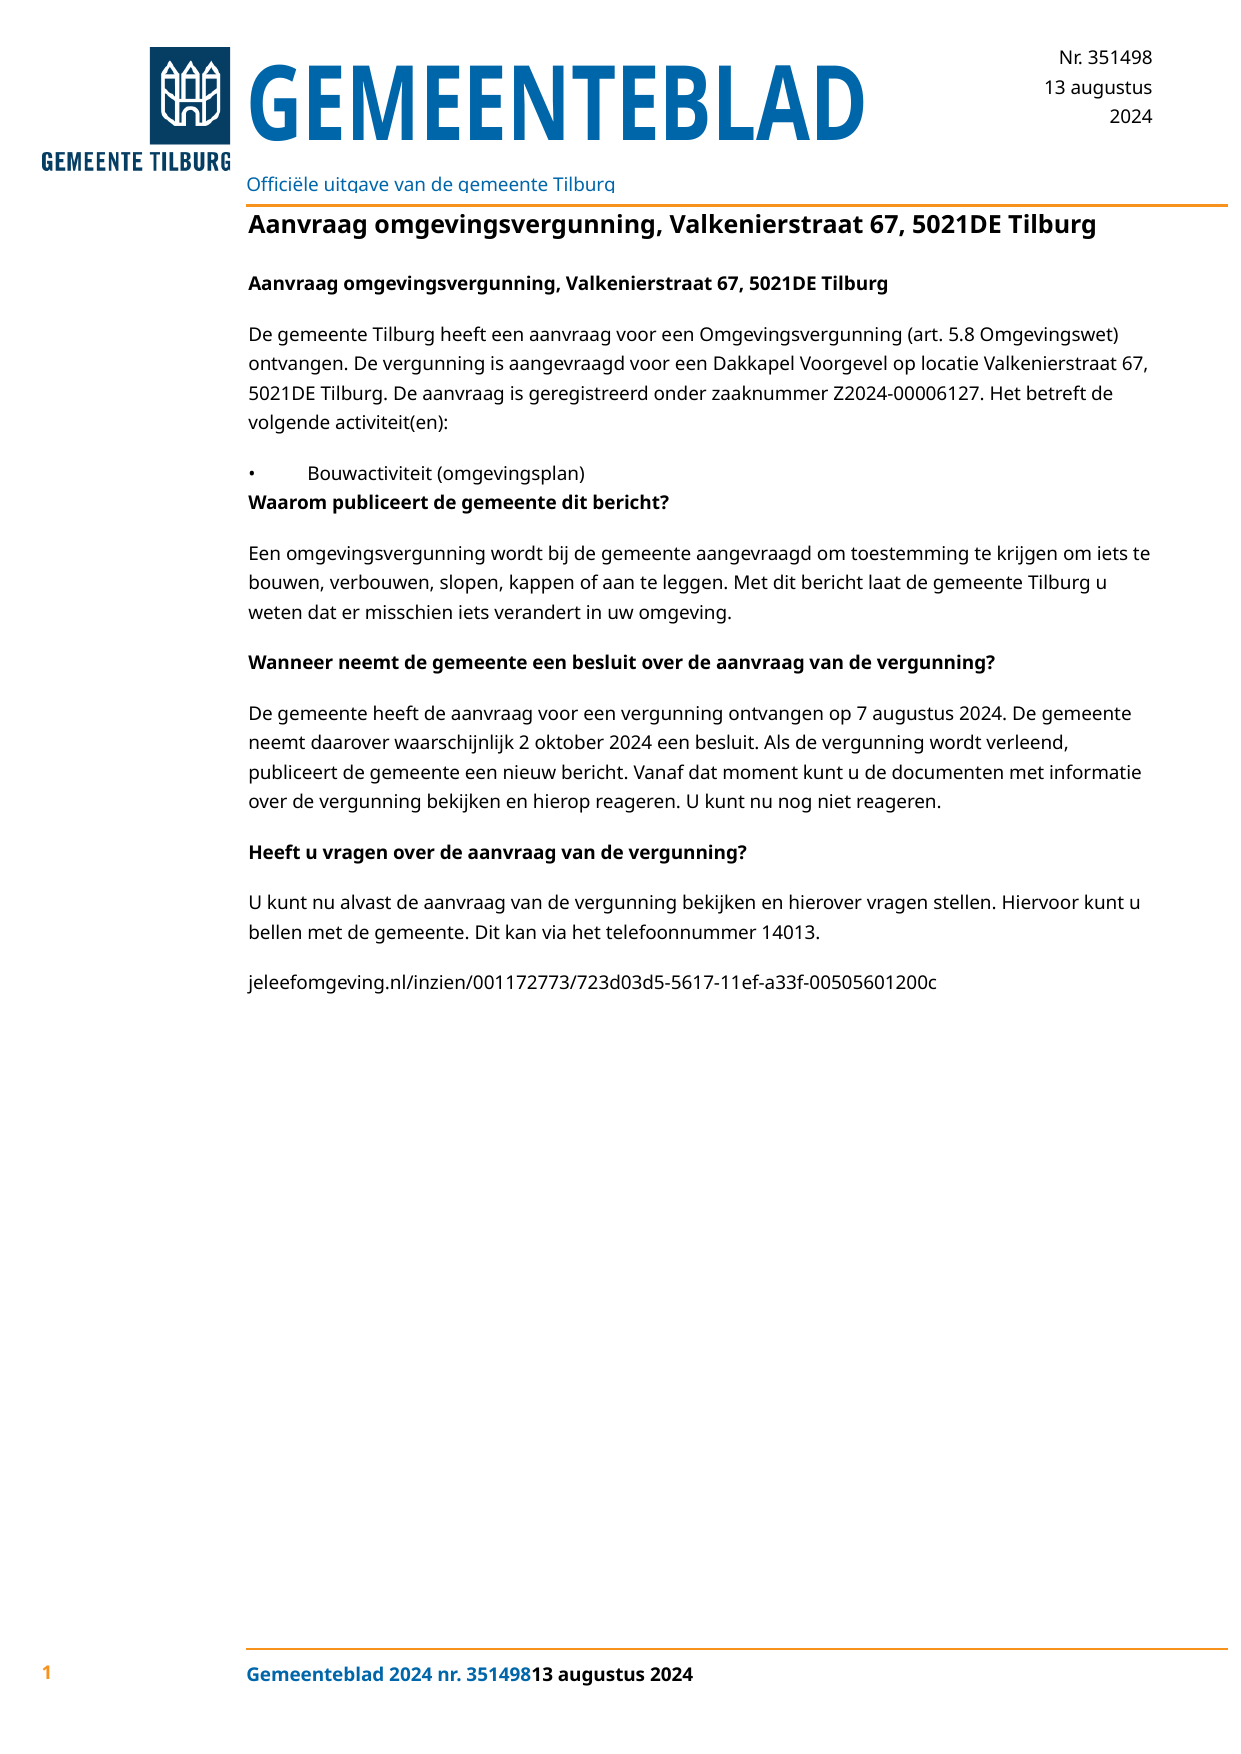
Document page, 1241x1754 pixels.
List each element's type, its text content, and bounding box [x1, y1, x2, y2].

text jeleefomgeving.nl/inzien/001172773/723d03d5-5617-11ef-a33f-00505601200c [248, 969, 1152, 995]
text Een omgevingsvergunning wordt bij de gemeente aangevraagd om toestemming te krijgen om iets te bouwen, verbouwen, slopen, kappen of aan te leggen. Met dit bericht laat de gemeente Tilburg u weten dat er misschien iets verandert in uw omgeving. [248, 540, 1152, 625]
text Aanvraag omgevingsvergunning, Valkenierstraat 67, 5021DE Tilburg [248, 270, 1152, 296]
text Aanvraag omgevingsvergunning, Valkenierstraat 67, 5021DE Tilburg [248, 207, 1152, 241]
text U kunt nu alvast de aanvraag van de vergunning bekijken en hierover vragen stellen. Hiervoor kunt u bellen met de gemeente. Dit kan via het telefoonnummer 14013. [248, 889, 1152, 945]
text Waarom publiceert de gemeente dit bericht? [248, 489, 1152, 515]
text De gemeente Tilburg heeft een aanvraag voor een Omgevingsvergunning (art. 5.8 Omgevingswet) ontvangen. De vergunning is aangevraagd voor een Dakkapel Voorgevel op locatie Valkenierstraat 67, 5021DE Tilburg. De aanvraag is geregistreerd onder zaaknummer Z2024-00006127. Het betreft de volgende activiteit(en): [248, 321, 1152, 435]
list Bouwactiviteit (omgevingsplan) [248, 460, 1152, 486]
text Wanneer neemt de gemeente een besluit over de aanvraag van de vergunning? [248, 649, 1152, 675]
picture [41, 47, 231, 172]
text De gemeente heeft de aanvraag voor een vergunning ontvangen op 7 augustus 2024. De gemeente neemt daarover waarschijnlijk 2 oktober 2024 een besluit. Als de vergunning wordt verleend, publiceert de gemeente een nieuw bericht. Vanaf dat moment kunt u de documenten met informatie over de vergunning bekijken en hierop reageren. U kunt nu nog niet reageren. [248, 700, 1152, 814]
text Heeft u vragen over de aanvraag van de vergunning? [248, 839, 1152, 865]
